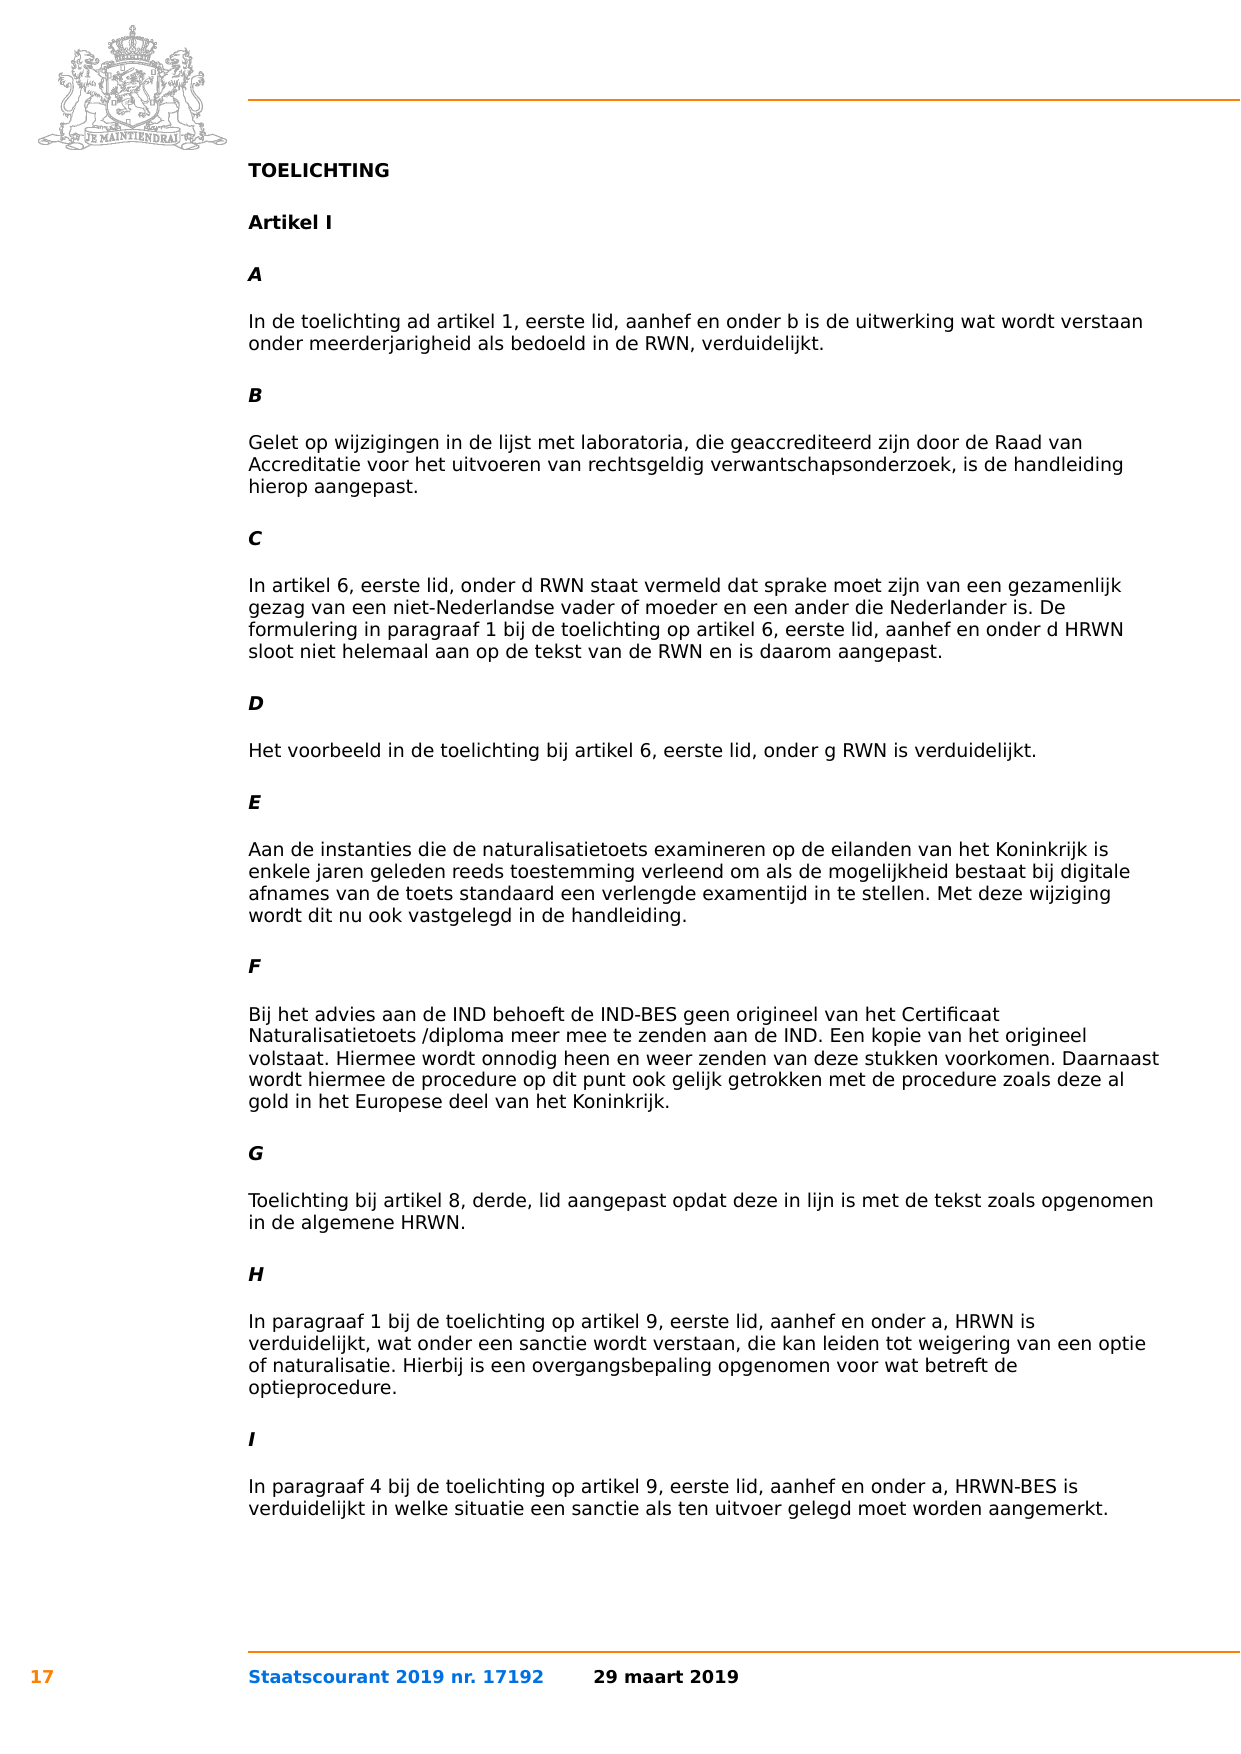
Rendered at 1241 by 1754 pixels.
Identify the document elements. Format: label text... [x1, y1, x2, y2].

subtitle G [248, 1143, 1163, 1165]
text In paragraaf 4 bij de toelichting op artikel 9, eerste lid, aanhef en onder a, HRWN-BES is verduidelijkt in welke situatie een sanctie als ten uitvoer gelegd moet worden aangemerkt. [248, 1476, 1163, 1520]
text Het voorbeeld in de toelichting bij artikel 6, eerste lid, onder g RWN is verduidelijkt. [248, 739, 1163, 762]
subtitle TOELICHTING [248, 160, 1163, 182]
picture [38, 25, 227, 150]
subtitle F [248, 956, 1163, 978]
subtitle D [248, 693, 1163, 714]
subtitle A [248, 264, 1163, 286]
subtitle Artikel I [248, 212, 1163, 234]
text Aan de instanties die de naturalisatietoets examineren op de eilanden van het Koninkrijk is enkele jaren geleden reeds toestemming verleend om als de mogelijkheid bestaat bij digitale afnames van de toets standaard een verlengde examentijd in te stellen. Met deze wijziging wordt dit nu ook vastgelegd in de handleiding. [248, 838, 1163, 926]
text In de toelichting ad artikel 1, eerste lid, aanhef en onder b is de uitwerking wat wordt verstaan onder meerderjarigheid als bedoeld in de RWN, verduidelijkt. [248, 311, 1163, 355]
subtitle I [248, 1429, 1163, 1451]
text In paragraaf 1 bij de toelichting op artikel 9, eerste lid, aanhef en onder a, HRWN is verduidelijkt, wat onder een sanctie wordt verstaan, die kan leiden tot weigering van een optie of naturalisatie. Hierbij is een overgangsbepaling opgenomen voor wat betreft de optieprocedure. [248, 1311, 1163, 1399]
text Bij het advies aan de IND behoeft de IND-BES geen origineel van het Certificaat Naturalisatietoets /diploma meer mee te zenden aan de IND. Een kopie van het origineel volstaat. Hiermee wordt onnodig heen en weer zenden van deze stukken voorkomen. Daarnaast wordt hiermee de procedure op dit punt ook gelijk getrokken met de procedure zoals deze al gold in het Europese deel van het Koninkrijk. [248, 1003, 1163, 1113]
text In artikel 6, eerste lid, onder d RWN staat vermeld dat sprake moet zijn van een gezamenlijk gezag van een niet-Nederlandse vader of moeder en een ander die Nederlander is. De formulering in paragraaf 1 bij de toelichting op artikel 6, eerste lid, aanhef en onder d HRWN sloot niet helemaal aan op de tekst van de RWN en is daarom aangepast. [248, 575, 1163, 663]
text Toelichting bij artikel 8, derde, lid aangepast opdat deze in lijn is met de tekst zoals opgenomen in de algemene HRWN. [248, 1190, 1163, 1234]
text Gelet op wijzigingen in de lijst met laboratoria, die geaccrediteerd zijn door de Raad van Accreditatie voor het uitvoeren van rechtsgeldig verwantschapsonderzoek, is de handleiding hierop aangepast. [248, 432, 1163, 498]
subtitle H [248, 1264, 1163, 1286]
subtitle C [248, 528, 1163, 550]
subtitle E [248, 792, 1163, 813]
subtitle B [248, 385, 1163, 407]
